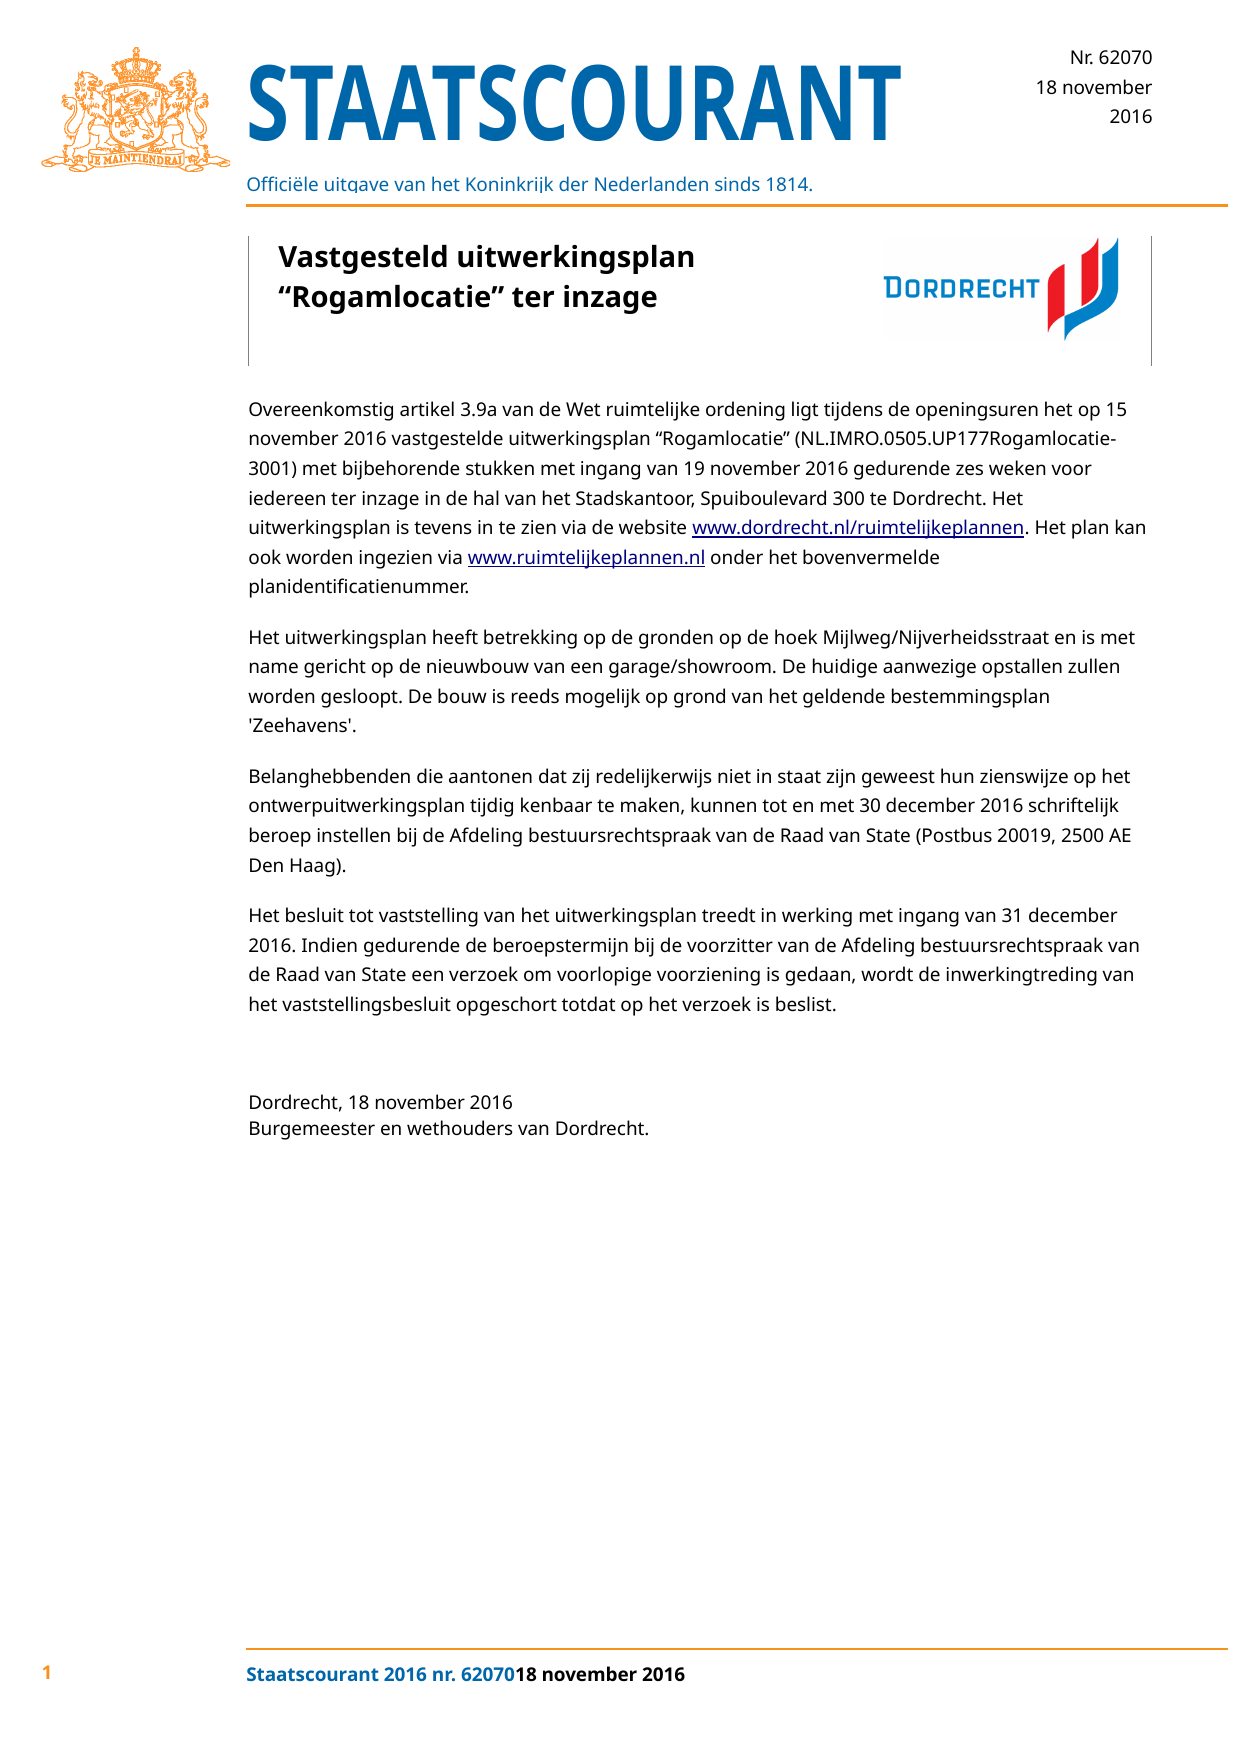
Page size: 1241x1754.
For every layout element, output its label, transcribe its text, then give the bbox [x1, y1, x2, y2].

table_header [850, 236, 1151, 366]
text Belanghebbenden die aantonen dat zij redelijkerwijs niet in staat zijn geweest hun zienswijze op het ontwerpuitwerkingsplan tijdig kenbaar te maken, kunnen tot en met 30 december 2016 schriftelijk beroep instellen bij de Afdeling bestuursrechtspraak van de Raad van State (Postbus 20019, 2500 AE Den Haag). [248, 763, 1152, 877]
picture [41, 47, 231, 172]
picture [882, 236, 1119, 341]
text Overeenkomstig artikel 3.9a van de Wet ruimtelijke ordening ligt tijdens de openingsuren het op 15 november 2016 vastgestelde uitwerkingsplan “Rogamlocatie” (NL.IMRO.0505.UP177Rogamlocatie-3001) met bijbehorende stukken met ingang van 19 november 2016 gedurende zes weken voor iedereen ter inzage in de hal van het Stadskantoor, Spuiboulevard 300 te Dordrecht. Het uitwerkingsplan is tevens in te zien via de website www.dordrecht.nl/ruimtelijkeplannen. Het plan kan ook worden ingezien via www.ruimtelijkeplannen.nl onder het bovenvermelde planidentificatienummer. [248, 396, 1152, 599]
text Dordrecht, 18 november 2016 [248, 1089, 1152, 1115]
table_header Vastgesteld uitwerkingsplan “Rogamlocatie” ter inzage [249, 236, 850, 366]
text Het besluit tot vaststelling van het uitwerkingsplan treedt in werking met ingang van 31 december 2016. Indien gedurende de beroepstermijn bij de voorzitter van de Afdeling bestuursrechtspraak van de Raad van State een verzoek om voorlopige voorziening is gedaan, wordt de inwerkingtreding van het vaststellingsbesluit opgeschort totdat op het verzoek is beslist. [248, 902, 1152, 1017]
text Het uitwerkingsplan heeft betrekking op de gronden op de hoek Mijlweg/Nijverheidsstraat en is met name gericht op de nieuwbouw van een garage/showroom. De huidige aanwezige opstallen zullen worden gesloopt. De bouw is reeds mogelijk op grond van het geldende bestemmingsplan 'Zeehavens'. [248, 624, 1152, 738]
text Burgemeester en wethouders van Dordrecht. [248, 1115, 1152, 1141]
